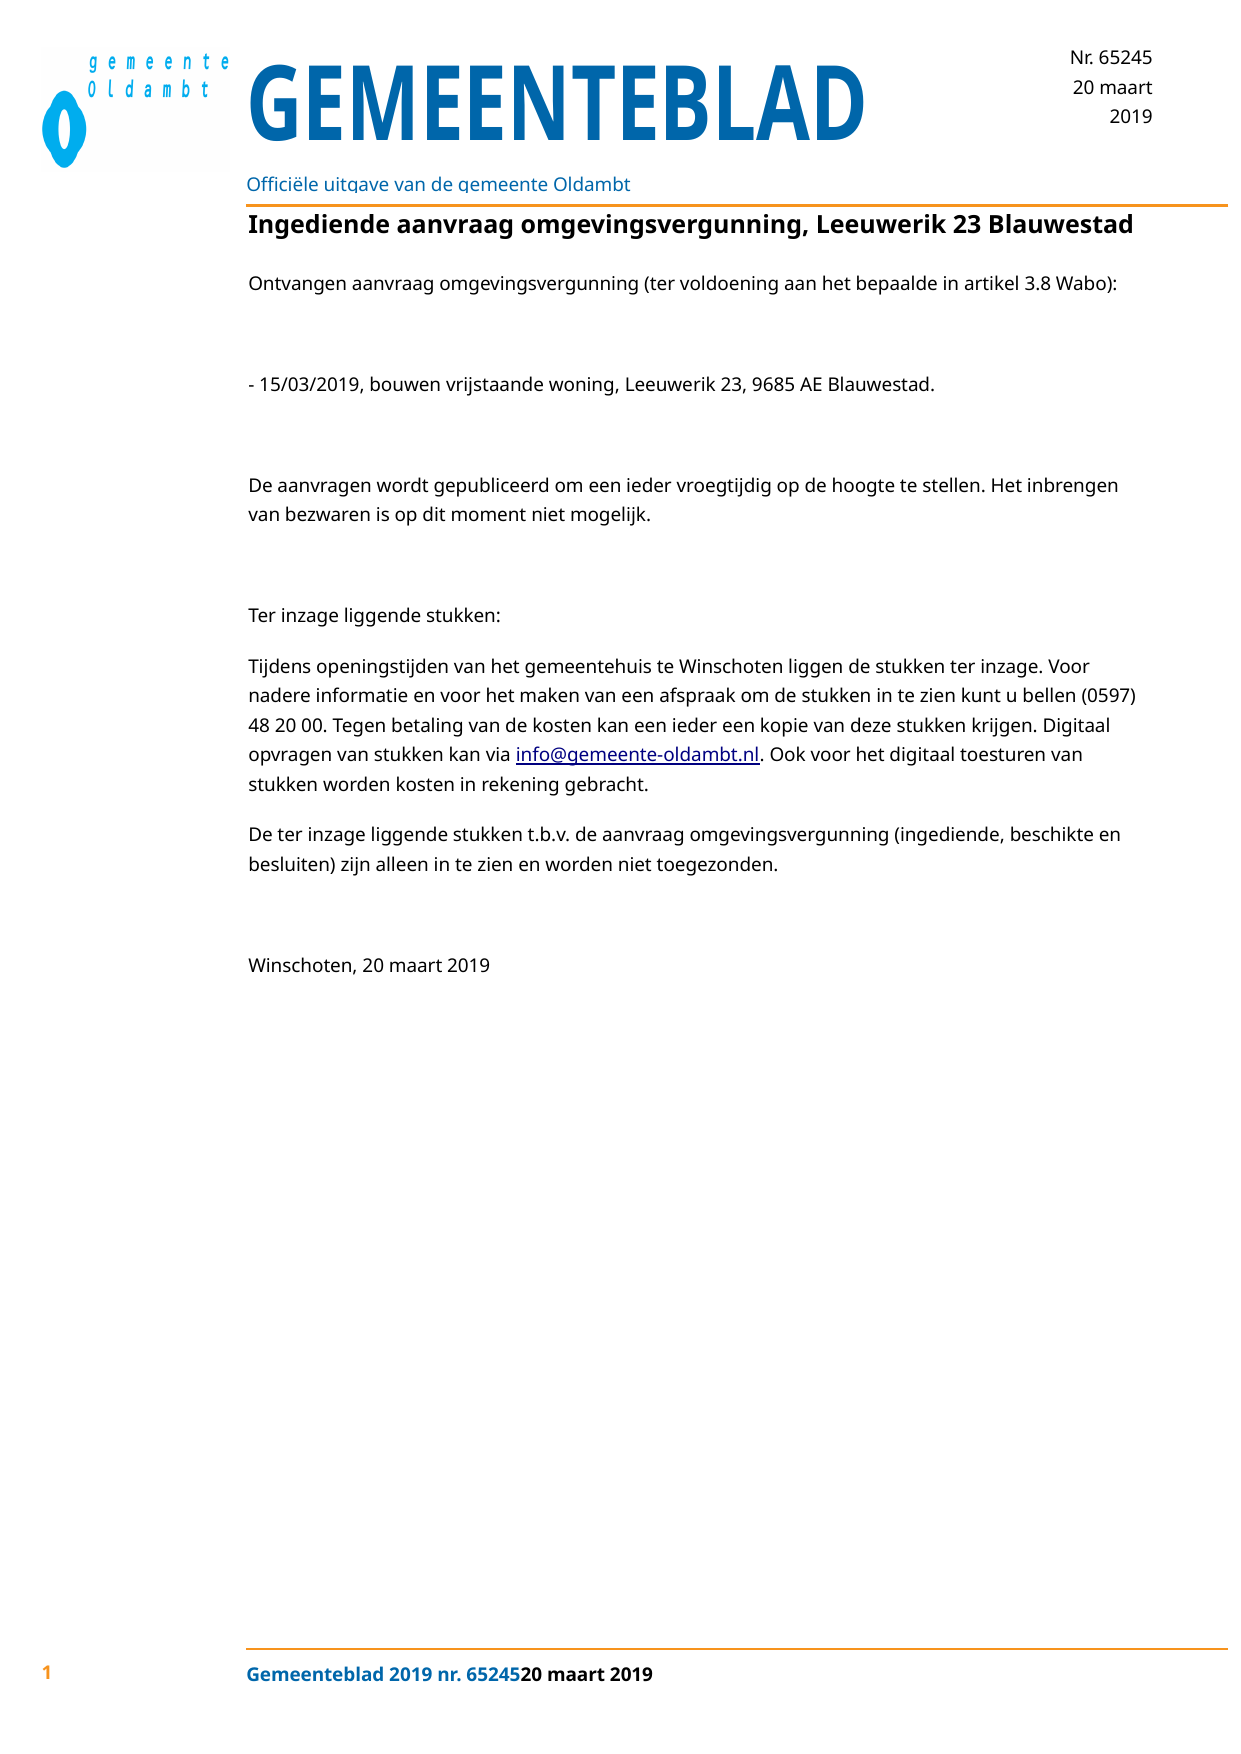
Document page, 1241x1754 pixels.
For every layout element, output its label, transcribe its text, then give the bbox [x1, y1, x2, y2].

text Ingediende aanvraag omgevingsvergunning, Leeuwerik 23 Blauwestad [248, 207, 1152, 241]
text Tijdens openingstijden van het gemeentehuis te Winschoten liggen de stukken ter inzage. Voor nadere informatie en voor het maken van een afspraak om de stukken in te zien kunt u bellen (0597) 48 20 00. Tegen betaling van de kosten kan een ieder een kopie van deze stukken krijgen. Digitaal opvragen van stukken kan via info@gemeente-oldambt.nl. Ook voor het digitaal toesturen van stukken worden kosten in rekening gebracht. [248, 653, 1152, 797]
text Ter inzage liggende stukken: [248, 602, 1152, 628]
text Ontvangen aanvraag omgevingsvergunning (ter voldoening aan het bepaalde in artikel 3.8 Wabo): [248, 270, 1152, 296]
text - 15/03/2019, bouwen vrijstaande woning, Leeuwerik 23, 9685 AE Blauwestad. [248, 371, 1152, 397]
text De aanvragen wordt gepubliceerd om een ieder vroegtijdig op de hoogte te stellen. Het inbrengen van bezwaren is op dit moment niet mogelijk. [248, 472, 1152, 527]
text Winschoten, 20 maart 2019 [248, 952, 1152, 978]
text De ter inzage liggende stukken t.b.v. de aanvraag omgevingsvergunning (ingediende, beschikte en besluiten) zijn alleen in te zien en worden niet toegezonden. [248, 822, 1152, 877]
picture [41, 47, 231, 172]
